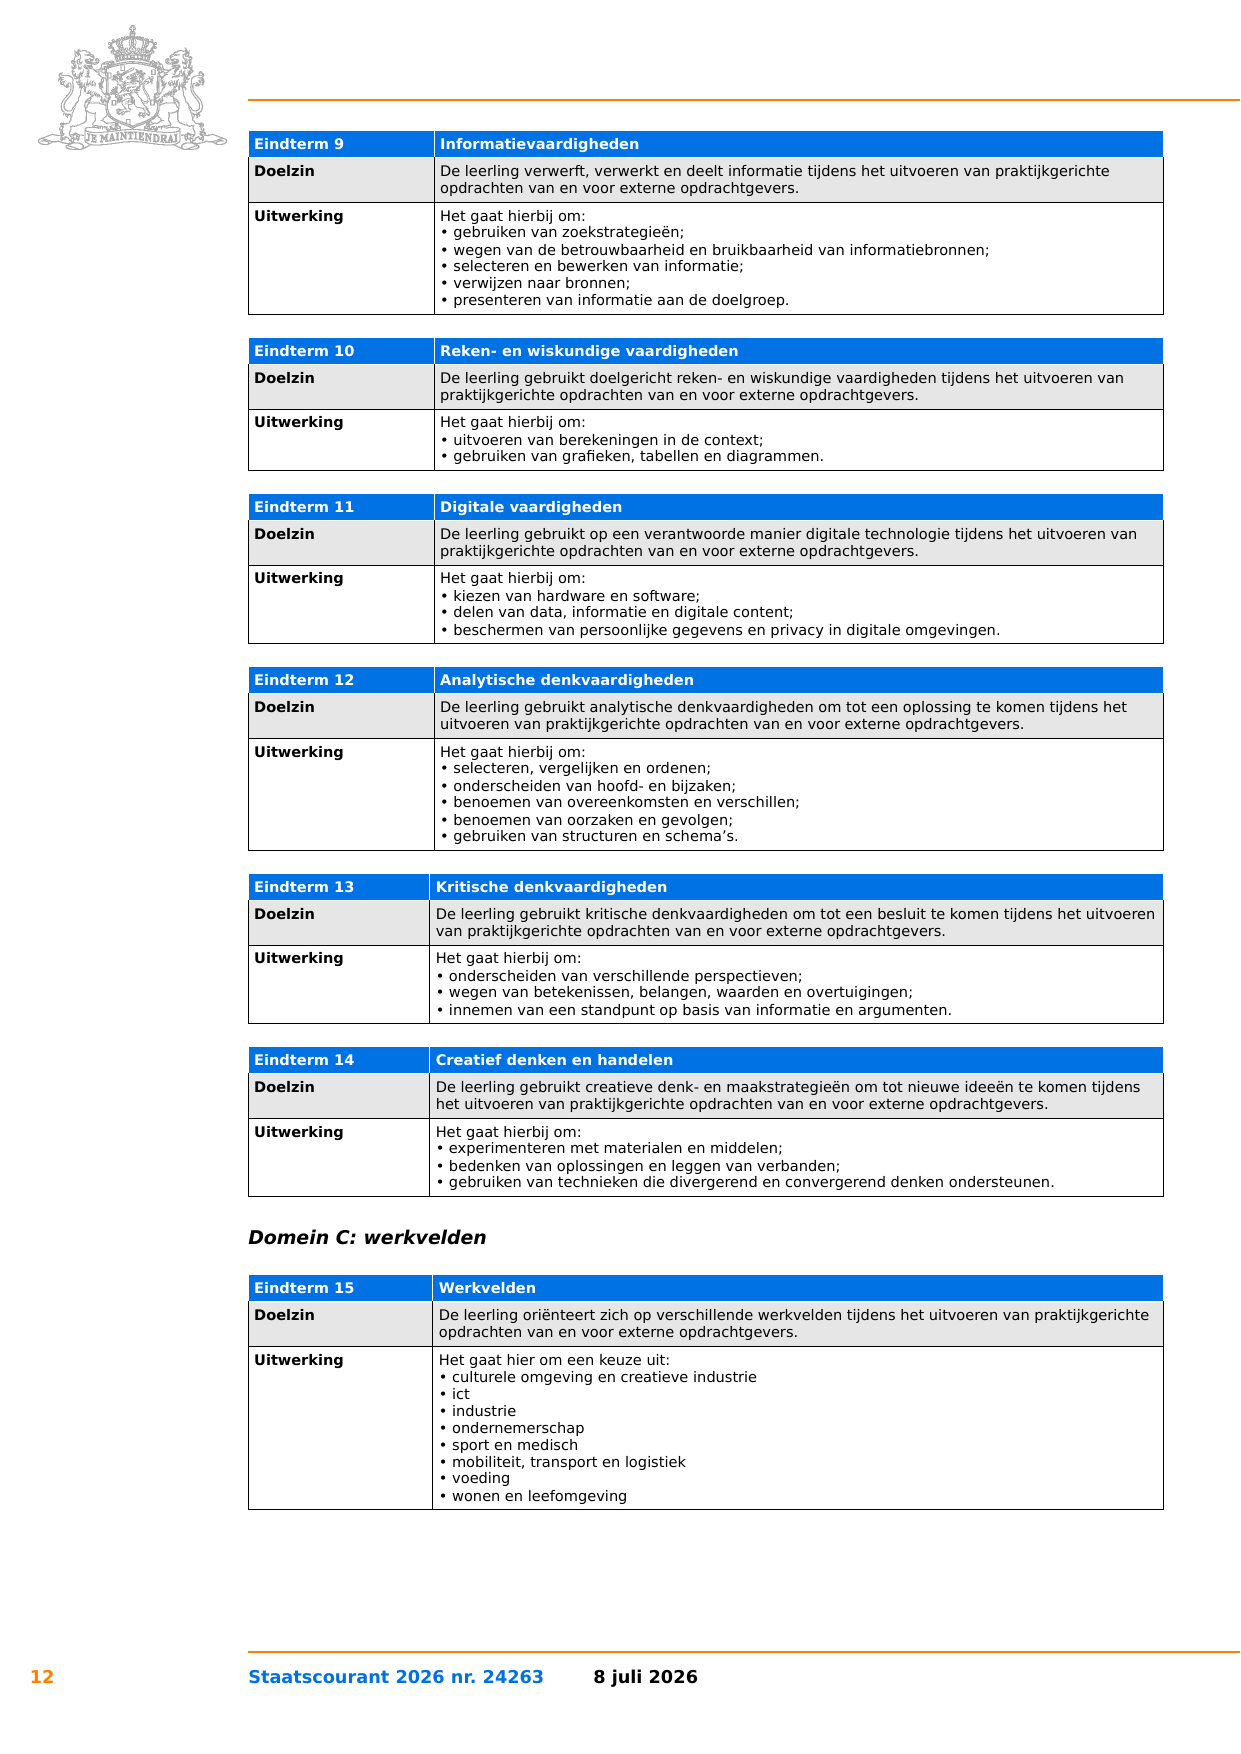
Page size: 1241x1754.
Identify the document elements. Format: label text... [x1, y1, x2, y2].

table_header Analytische denkvaardigheden [435, 667, 1163, 693]
table_header Eindterm 15 [249, 1275, 432, 1301]
table_cell Het gaat hierbij om: • experimenteren met materialen en middelen; • bedenken van oplossingen en leggen van verbanden; • gebruiken van technieken die divergerend en convergerend denken ondersteunen. [430, 1119, 1163, 1196]
table_cell Doelzin [249, 365, 434, 409]
table_cell Doelzin [249, 694, 434, 738]
table_header Creatief denken en handelen [430, 1047, 1163, 1073]
table_header Eindterm 14 [249, 1047, 429, 1073]
table_header Eindterm 12 [249, 667, 434, 693]
table_cell De leerling gebruikt creatieve denk- en maakstrategieën om tot nieuwe ideeën te komen tijdens het uitvoeren van praktijkgerichte opdrachten van en voor externe opdrachtgevers. [430, 1074, 1163, 1118]
table_cell Het gaat hier om een keuze uit: • culturele omgeving en creatieve industrie • ict • industrie • ondernemerschap • sport en medisch • mobiliteit, transport en logistiek • voeding • wonen en leefomgeving [433, 1347, 1163, 1509]
table_cell Het gaat hierbij om: • onderscheiden van verschillende perspectieven; • wegen van betekenissen, belangen, waarden en overtuigingen; • innemen van een standpunt op basis van informatie en argumenten. [430, 946, 1163, 1023]
table_cell Het gaat hierbij om: • gebruiken van zoekstrategieën; • wegen van de betrouwbaarheid en bruikbaarheid van informatiebronnen; • selecteren en bewerken van informatie; • verwijzen naar bronnen; • presenteren van informatie aan de doelgroep. [435, 203, 1163, 314]
table_cell Doelzin [249, 1074, 429, 1118]
table_cell Uitwerking [249, 410, 434, 470]
table_cell De leerling verwerft, verwerkt en deelt informatie tijdens het uitvoeren van praktijkgerichte opdrachten van en voor externe opdrachtgevers. [435, 158, 1163, 202]
table_header Eindterm 10 [249, 338, 434, 364]
table_header Kritische denkvaardigheden [430, 874, 1163, 900]
subtitle Domein C: werkvelden [248, 1227, 1163, 1249]
table_header Digitale vaardigheden [435, 494, 1163, 520]
table_cell Uitwerking [249, 203, 434, 314]
table_cell Doelzin [249, 158, 434, 202]
table_cell Doelzin [249, 521, 434, 565]
table_header Werkvelden [433, 1275, 1163, 1301]
table_header Eindterm 11 [249, 494, 434, 520]
table_cell De leerling oriënteert zich op verschillende werkvelden tijdens het uitvoeren van praktijkgerichte opdrachten van en voor externe opdrachtgevers. [433, 1303, 1163, 1346]
table_header Informatievaardigheden [435, 131, 1163, 157]
table_header Eindterm 9 [249, 131, 434, 157]
table_cell Uitwerking [249, 1119, 429, 1196]
table_cell Het gaat hierbij om: • kiezen van hardware en software; • delen van data, informatie en digitale content; • beschermen van persoonlijke gegevens en privacy in digitale omgevingen. [435, 566, 1163, 643]
table_cell De leerling gebruikt doelgericht reken- en wiskundige vaardigheden tijdens het uitvoeren van praktijkgerichte opdrachten van en voor externe opdrachtgevers. [435, 365, 1163, 409]
table_cell De leerling gebruikt op een verantwoorde manier digitale technologie tijdens het uitvoeren van praktijkgerichte opdrachten van en voor externe opdrachtgevers. [435, 521, 1163, 565]
table_cell Doelzin [249, 901, 429, 945]
table_header Reken- en wiskundige vaardigheden [435, 338, 1163, 364]
table_cell Het gaat hierbij om: • uitvoeren van berekeningen in de context; • gebruiken van grafieken, tabellen en diagrammen. [435, 410, 1163, 470]
table_cell Doelzin [249, 1303, 432, 1346]
table_cell Uitwerking [249, 1347, 432, 1509]
table_cell De leerling gebruikt kritische denkvaardigheden om tot een besluit te komen tijdens het uitvoeren van praktijkgerichte opdrachten van en voor externe opdrachtgevers. [430, 901, 1163, 945]
picture [38, 25, 227, 150]
table_cell De leerling gebruikt analytische denkvaardigheden om tot een oplossing te komen tijdens het uitvoeren van praktijkgerichte opdrachten van en voor externe opdrachtgevers. [435, 694, 1163, 738]
table_header Eindterm 13 [249, 874, 429, 900]
table_cell Het gaat hierbij om: • selecteren, vergelijken en ordenen; • onderscheiden van hoofd- en bijzaken; • benoemen van overeenkomsten en verschillen; • benoemen van oorzaken en gevolgen; • gebruiken van structuren en schema’s. [435, 739, 1163, 850]
table_cell Uitwerking [249, 739, 434, 850]
table_cell Uitwerking [249, 946, 429, 1023]
table_cell Uitwerking [249, 566, 434, 643]
